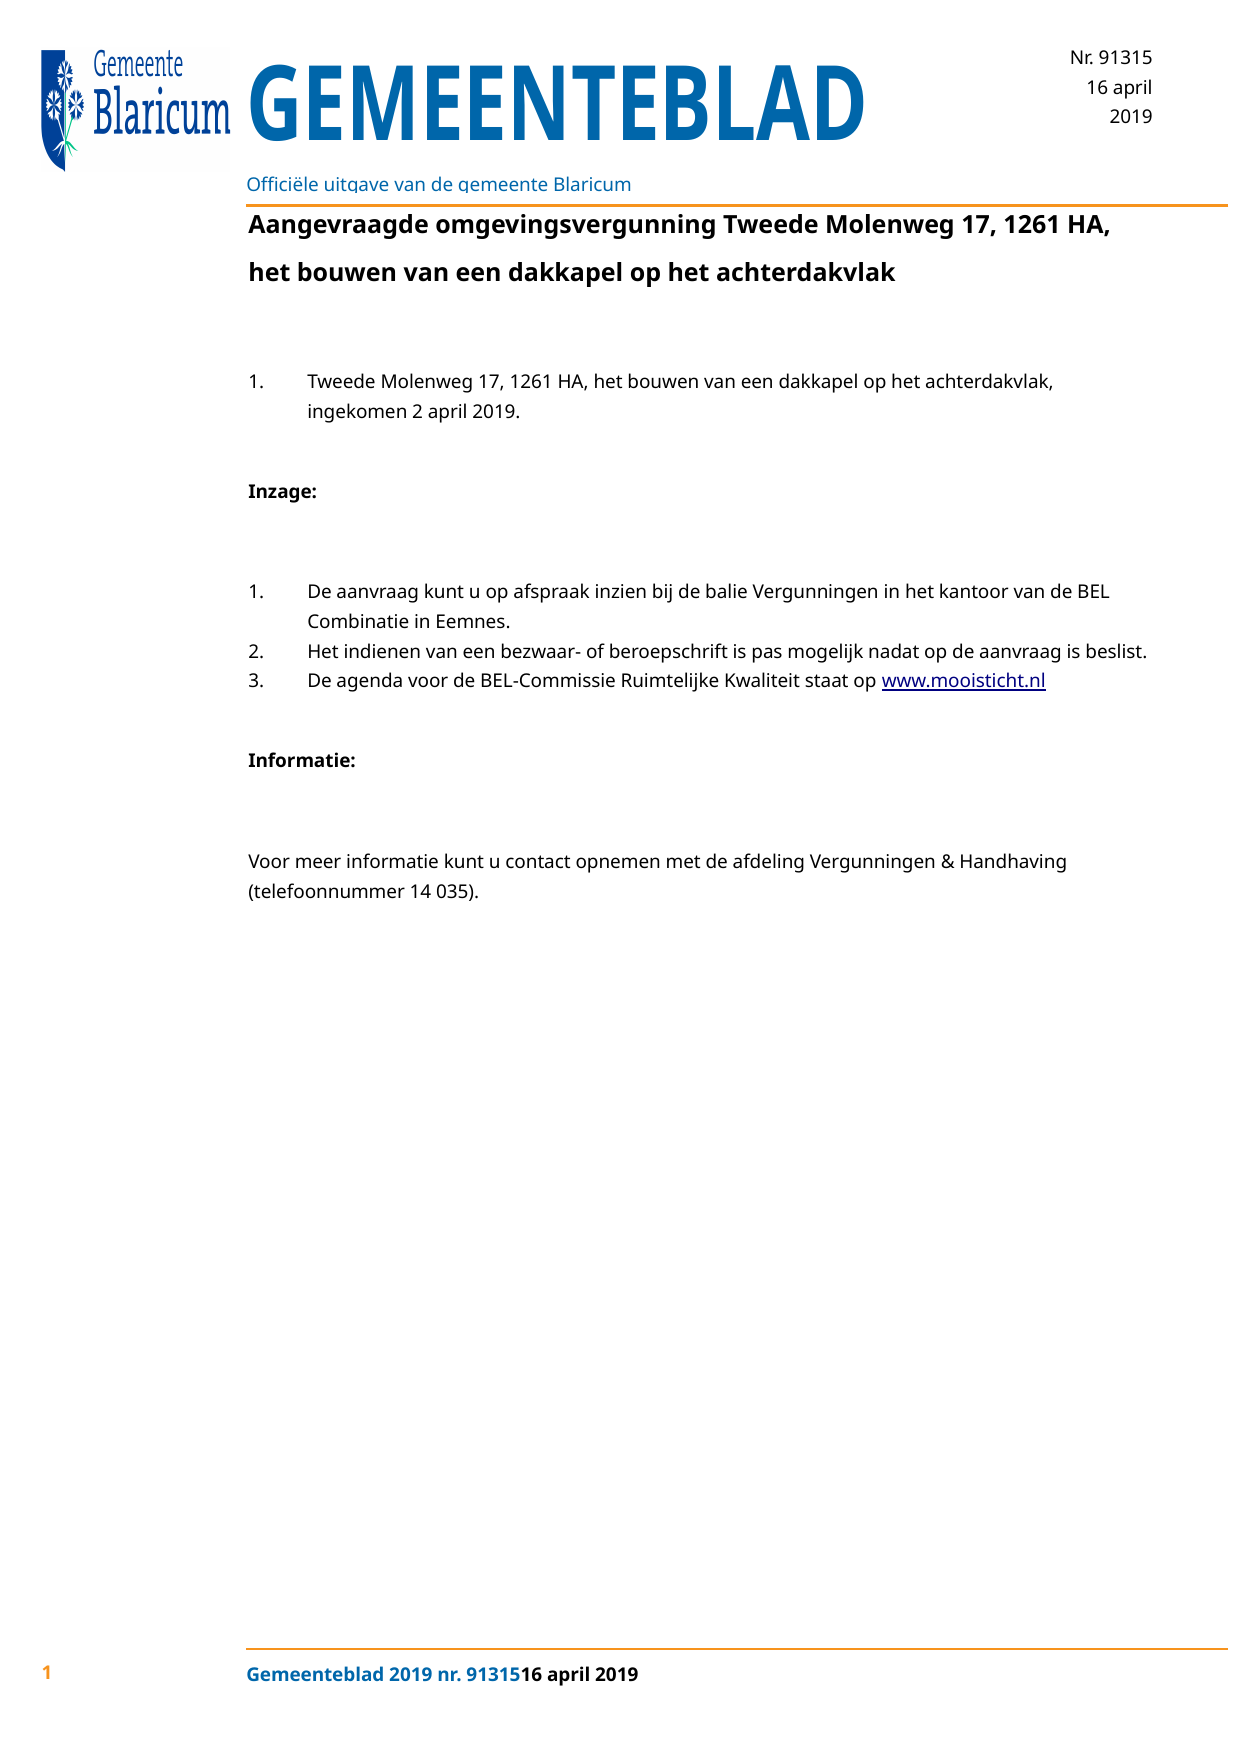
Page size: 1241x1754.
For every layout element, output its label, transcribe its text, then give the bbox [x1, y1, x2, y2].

text Inzage: [248, 478, 1152, 504]
text Informatie: [248, 747, 1152, 773]
list Tweede Molenweg 17, 1261 HA, het bouwen van een dakkapel op het achterdakvlak, ingekomen 2 april 2019. [248, 368, 1152, 424]
list Het indienen van een bezwaar- of beroepschrift is pas mogelijk nadat op de aanvraag is beslist. [248, 638, 1152, 664]
text Aangevraagde omgevingsvergunning Tweede Molenweg 17, 1261 HA, het bouwen van een dakkapel op het achterdakvlak [248, 207, 1152, 288]
list De agenda voor de BEL-Commissie Ruimtelijke Kwaliteit staat op www.mooisticht.nl [248, 667, 1152, 693]
text Voor meer informatie kunt u contact opnemen met de afdeling Vergunningen & Handhaving (telefoonnummer 14 035). [248, 848, 1152, 904]
picture [41, 47, 231, 172]
list De aanvraag kunt u op afspraak inzien bij de balie Vergunningen in het kantoor van de BEL Combinatie in Eemnes. [248, 579, 1152, 634]
